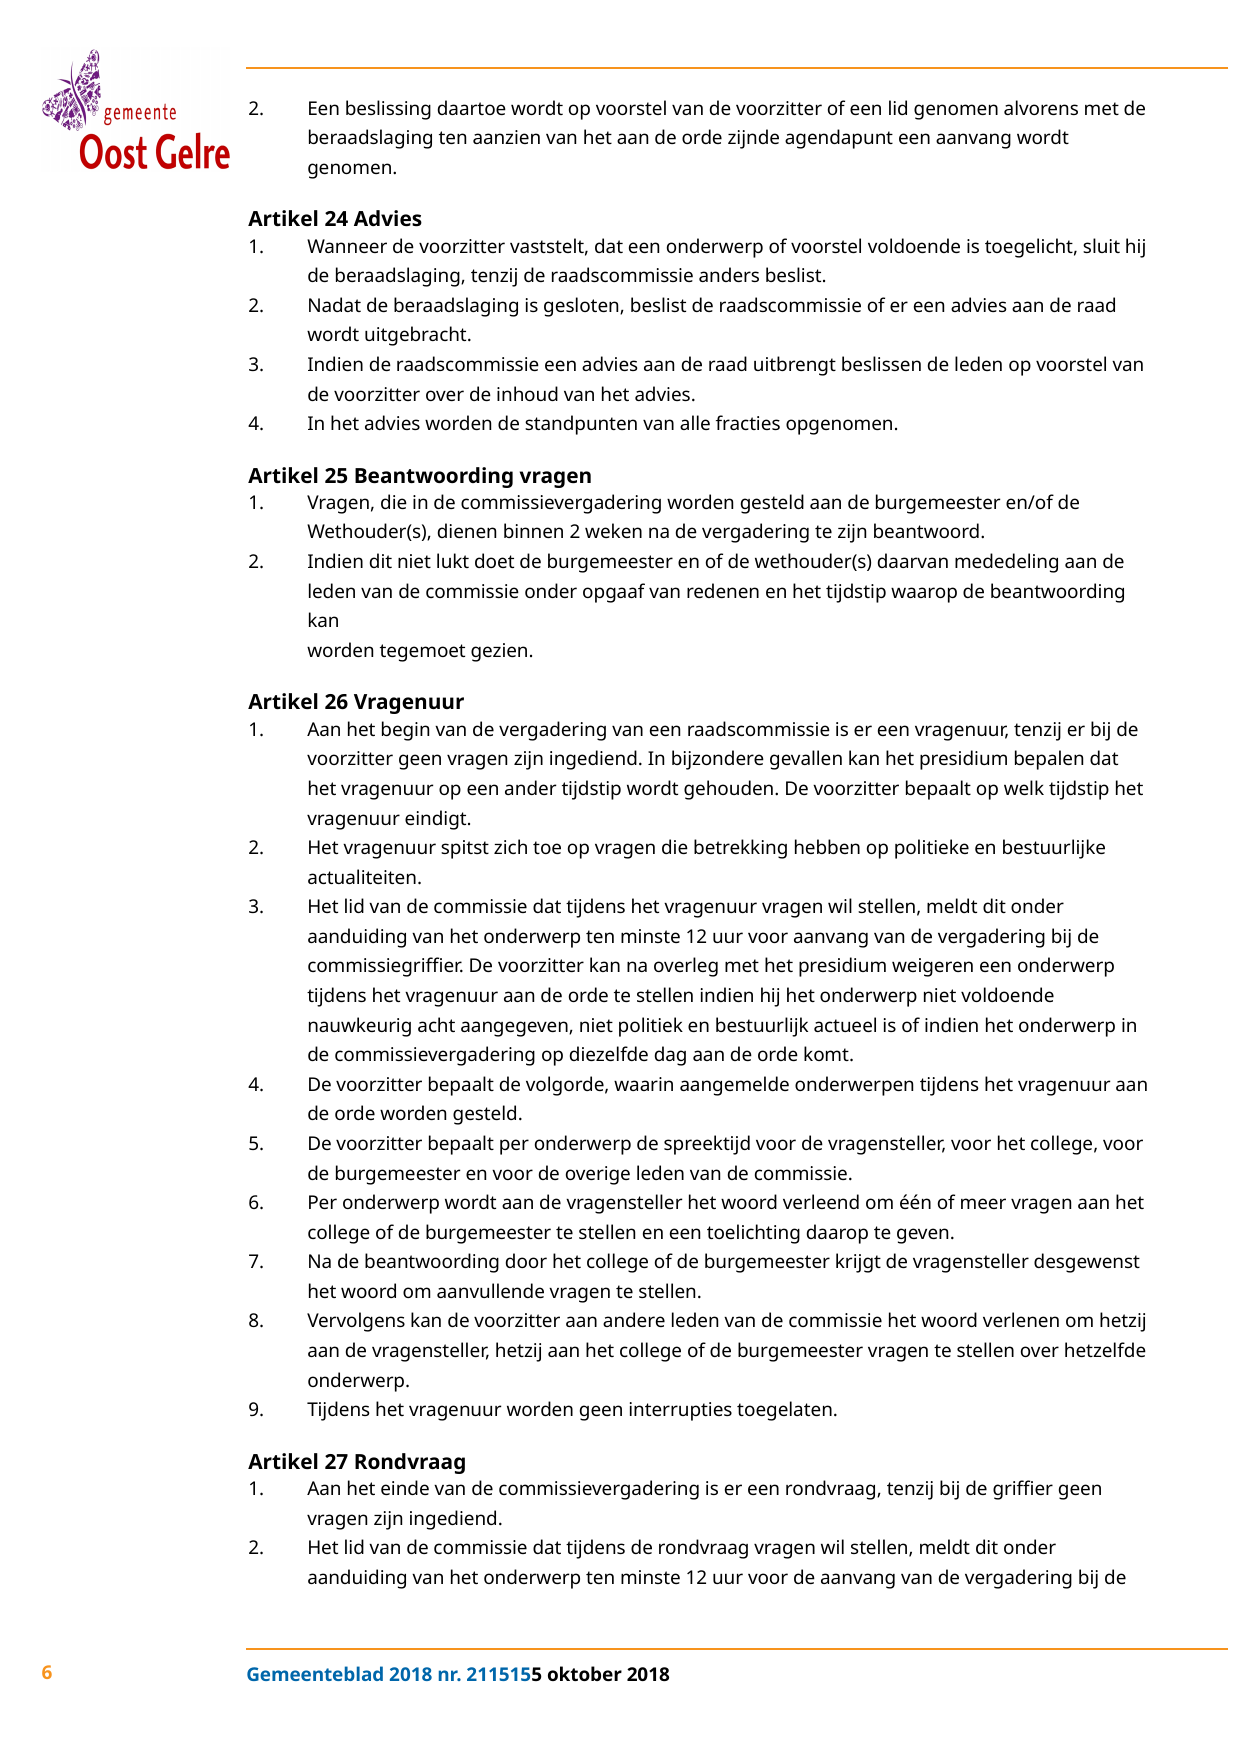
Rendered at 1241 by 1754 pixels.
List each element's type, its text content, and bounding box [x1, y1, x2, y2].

text Artikel 25 Beantwoording vragen [248, 461, 1152, 489]
list Het lid van de commissie dat tijdens de rondvraag vragen wil stellen, meldt dit onder aanduiding van het onderwerp ten minste 12 uur voor de aanvang van de vergadering bij de [248, 1534, 1152, 1590]
list Nadat de beraadslaging is gesloten, beslist de raadscommissie of er een advies aan de raad wordt uitgebracht. [248, 292, 1152, 347]
text Artikel 27 Rondvraag [248, 1447, 1152, 1475]
list Aan het einde van de commissievergadering is er een rondvraag, tenzij bij de griffier geen vragen zijn ingediend. [248, 1475, 1152, 1531]
list worden tegemoet gezien. [248, 637, 1152, 663]
text Artikel 24 Advies [248, 204, 1152, 233]
text Artikel 26 Vragenuur [248, 687, 1152, 716]
list In het advies worden de standpunten van alle fracties opgenomen. [248, 410, 1152, 436]
list Vragen, die in de commissievergadering worden gesteld aan de burgemeester en/of de Wethouder(s), dienen binnen 2 weken na de vergadering te zijn beantwoord. [248, 489, 1152, 544]
list De voorzitter bepaalt per onderwerp de spreektijd voor de vragensteller, voor het college, voor de burgemeester en voor de overige leden van de commissie. [248, 1130, 1152, 1185]
list Vervolgens kan de voorzitter aan andere leden van de commissie het woord verlenen om hetzij aan de vragensteller, hetzij aan het college of de burgemeester vragen te stellen over hetzelfde onderwerp. [248, 1308, 1152, 1392]
list Wanneer de voorzitter vaststelt, dat een onderwerp of voorstel voldoende is toegelicht, sluit hij de beraadslaging, tenzij de raadscommissie anders beslist. [248, 233, 1152, 288]
list Tijdens het vragenuur worden geen interrupties toegelaten. [248, 1396, 1152, 1422]
list Een beslissing daartoe wordt op voorstel van de voorzitter of een lid genomen alvorens met de beraadslaging ten aanzien van het aan de orde zijnde agendapunt een aanvang wordt genomen. [248, 95, 1152, 180]
picture [41, 47, 231, 172]
list Indien dit niet lukt doet de burgemeester en of de wethouder(s) daarvan mededeling aan de leden van de commissie onder opgaaf van redenen en het tijdstip waarop de beantwoording kan [248, 548, 1152, 633]
list Aan het begin van de vergadering van een raadscommissie is er een vragenuur, tenzij er bij de voorzitter geen vragen zijn ingediend. In bijzondere gevallen kan het presidium bepalen dat het vragenuur op een ander tijdstip wordt gehouden. De voorzitter bepaalt op welk tijdstip het vragenuur eindigt. [248, 716, 1152, 830]
list Indien de raadscommissie een advies aan de raad uitbrengt beslissen de leden op voorstel van de voorzitter over de inhoud van het advies. [248, 351, 1152, 406]
list Na de beantwoording door het college of de burgemeester krijgt de vragensteller desgewenst het woord om aanvullende vragen te stellen. [248, 1248, 1152, 1304]
list Het lid van de commissie dat tijdens het vragenuur vragen wil stellen, meldt dit onder aanduiding van het onderwerp ten minste 12 uur voor aanvang van de vergadering bij de commissiegriffier. De voorzitter kan na overleg met het presidium weigeren een onderwerp tijdens het vragenuur aan de orde te stellen indien hij het onderwerp niet voldoende nauwkeurig acht aangegeven, niet politiek en bestuurlijk actueel is of indien het onderwerp in de commissievergadering op diezelfde dag aan de orde komt. [248, 893, 1152, 1067]
list De voorzitter bepaalt de volgorde, waarin aangemelde onderwerpen tijdens het vragenuur aan de orde worden gesteld. [248, 1071, 1152, 1126]
list Het vragenuur spitst zich toe op vragen die betrekking hebben op politieke en bestuurlijke actualiteiten. [248, 834, 1152, 889]
list Per onderwerp wordt aan de vragensteller het woord verleend om één of meer vragen aan het college of de burgemeester te stellen en een toelichting daarop te geven. [248, 1189, 1152, 1244]
